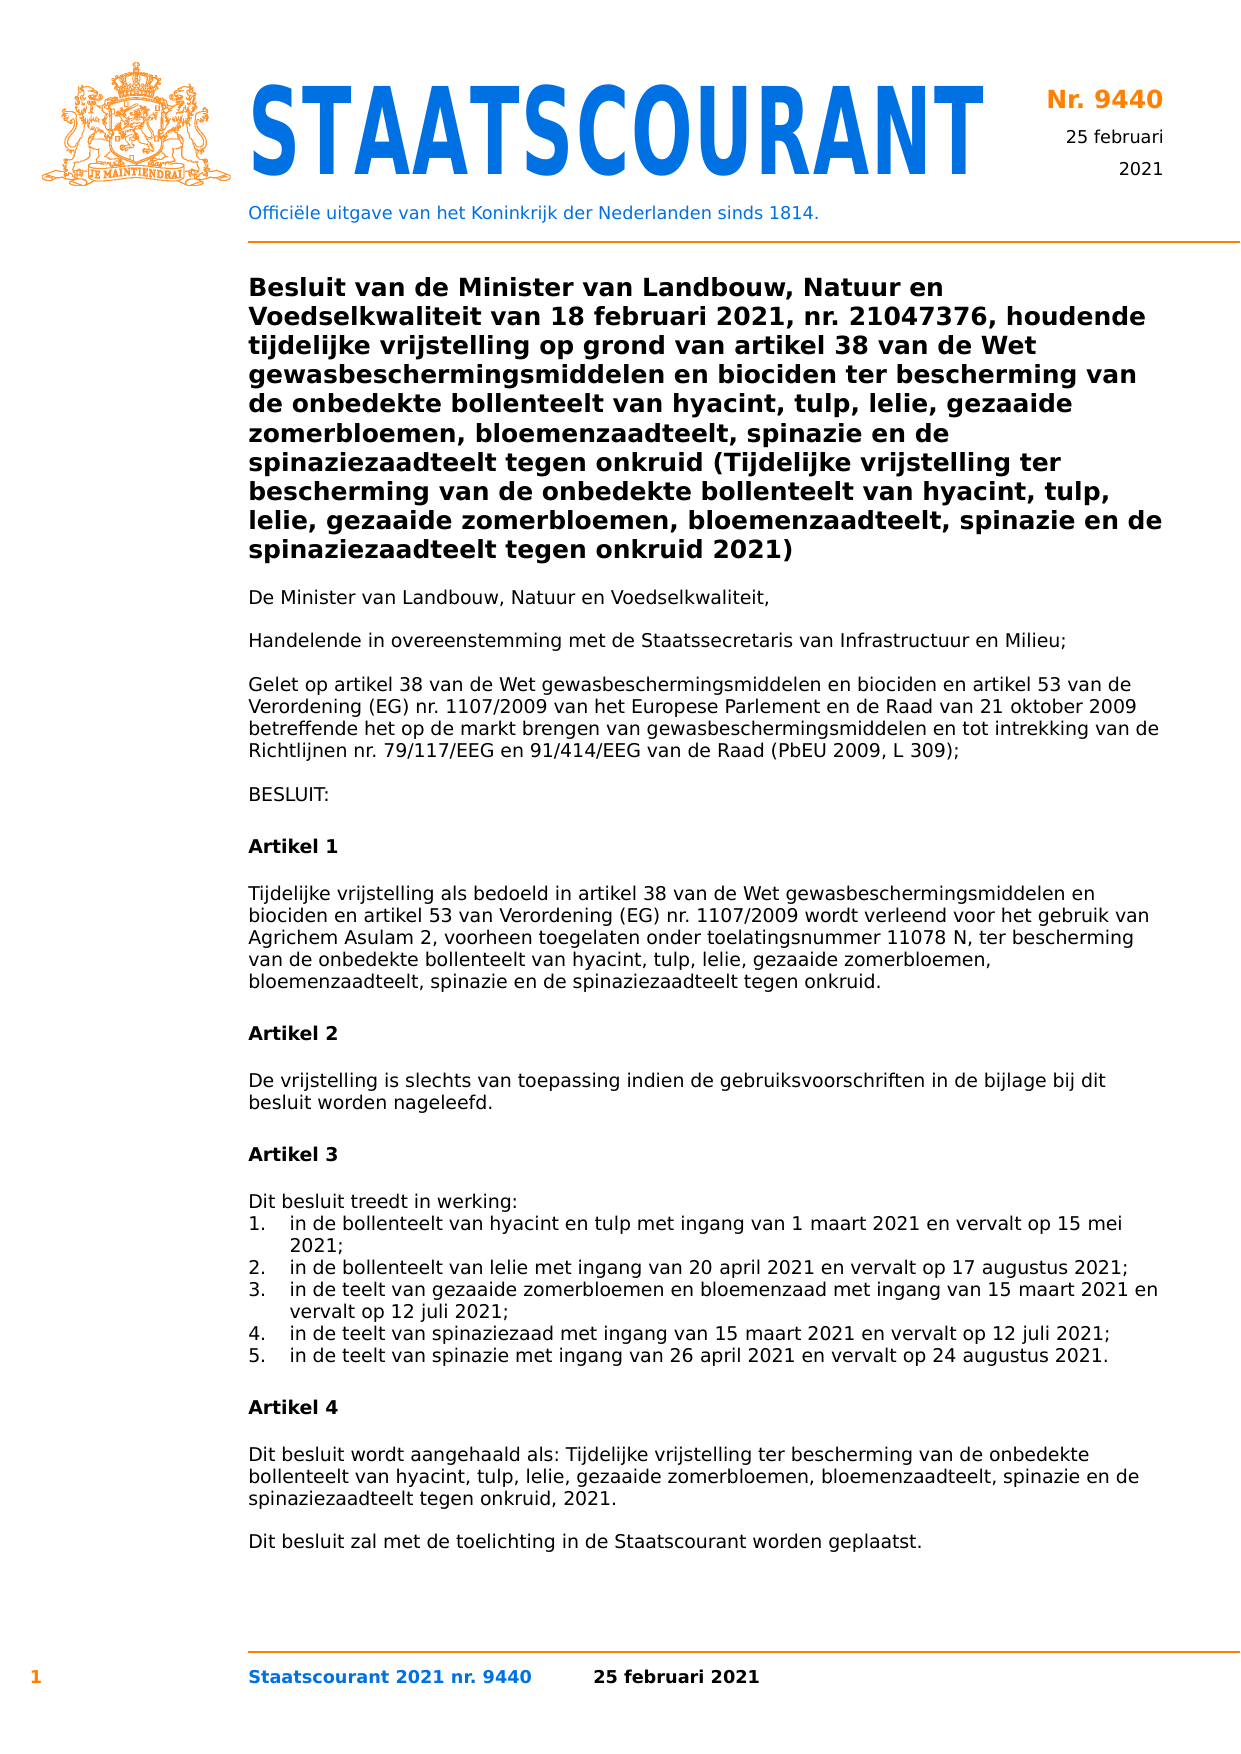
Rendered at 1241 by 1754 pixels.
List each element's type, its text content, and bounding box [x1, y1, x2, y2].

subtitle Artikel 3 [248, 1144, 1163, 1166]
table_header Nr. 9440 [998, 62, 1240, 121]
text Dit besluit wordt aangehaald als: Tijdelijke vrijstelling ter bescherming van de onbedekte bollenteelt van hyacint, tulp, lelie, gezaaide zomerbloemen, bloemenzaadteelt, spinazie en de spinaziezaadteelt tegen onkruid, 2021. [248, 1444, 1163, 1509]
text Tijdelijke vrijstelling als bedoeld in artikel 38 van de Wet gewasbeschermingsmiddelen en biociden en artikel 53 van Verordening (EG) nr. 1107/2009 wordt verleend voor het gebruik van Agrichem Asulam 2, voorheen toegelaten onder toelatingsnummer 11078 N, ter bescherming van de onbedekte bollenteelt van hyacint, tulp, lelie, gezaaide zomerbloemen, bloemenzaadteelt, spinazie en de spinaziezaadteelt tegen onkruid. [248, 883, 1163, 993]
table_cell 2021 [998, 153, 1240, 203]
table_cell Officiële uitgave van het Koninkrijk der Nederlanden sinds 1814. [248, 203, 1240, 241]
text Dit besluit treedt in werking: [248, 1191, 1163, 1213]
subtitle Artikel 1 [248, 836, 1163, 858]
text De Minister van Landbouw, Natuur en Voedselkwaliteit, [248, 587, 1163, 608]
subtitle Besluit van de Minister van Landbouw, Natuur en Voedselkwaliteit van 18 februari 2021, nr. 21047376, houdende tijdelijke vrijstelling op grond van artikel 38 van de Wet gewasbeschermingsmiddelen en biociden ter bescherming van de onbedekte bollenteelt van hyacint, tulp, lelie, gezaaide zomerbloemen, bloemenzaadteelt, spinazie en de spinaziezaadteelt tegen onkruid (Tijdelijke vrijstelling ter bescherming van de onbedekte bollenteelt van hyacint, tulp, lelie, gezaaide zomerbloemen, bloemenzaadteelt, spinazie en de spinaziezaadteelt tegen onkruid 2021) [248, 273, 1163, 565]
table_header STAATSCOURANT [248, 62, 998, 203]
picture [41, 62, 231, 186]
text 5. in de teelt van spinazie met ingang van 26 april 2021 en vervalt op 24 augustus 2021. [248, 1345, 1163, 1367]
subtitle Artikel 2 [248, 1023, 1163, 1045]
table_header [25, 62, 248, 241]
text Dit besluit zal met de toelichting in de Staatscourant worden geplaatst. [248, 1531, 1163, 1553]
text 2. in de bollenteelt van lelie met ingang van 20 april 2021 en vervalt op 17 augustus 2021; [248, 1257, 1163, 1279]
text Handelende in overeenstemming met de Staatssecretaris van Infrastructuur en Milieu; [248, 630, 1163, 652]
table_cell 25 februari [998, 121, 1240, 153]
text 3. in de teelt van gezaaide zomerbloemen en bloemenzaad met ingang van 15 maart 2021 en vervalt op 12 juli 2021; [248, 1279, 1163, 1323]
text De vrijstelling is slechts van toepassing indien de gebruiksvoorschriften in de bijlage bij dit besluit worden nageleefd. [248, 1070, 1163, 1114]
text BESLUIT: [248, 784, 1163, 806]
subtitle Artikel 4 [248, 1397, 1163, 1419]
text 1. in de bollenteelt van hyacint en tulp met ingang van 1 maart 2021 en vervalt op 15 mei 2021; [248, 1213, 1163, 1257]
text 4. in de teelt van spinaziezaad met ingang van 15 maart 2021 en vervalt op 12 juli 2021; [248, 1323, 1163, 1345]
text Gelet op artikel 38 van de Wet gewasbeschermingsmiddelen en biociden en artikel 53 van de Verordening (EG) nr. 1107/2009 van het Europese Parlement en de Raad van 21 oktober 2009 betreffende het op de markt brengen van gewasbeschermingsmiddelen en tot intrekking van de Richtlijnen nr. 79/117/EEG en 91/414/EEG van de Raad (PbEU 2009, L 309); [248, 674, 1163, 762]
